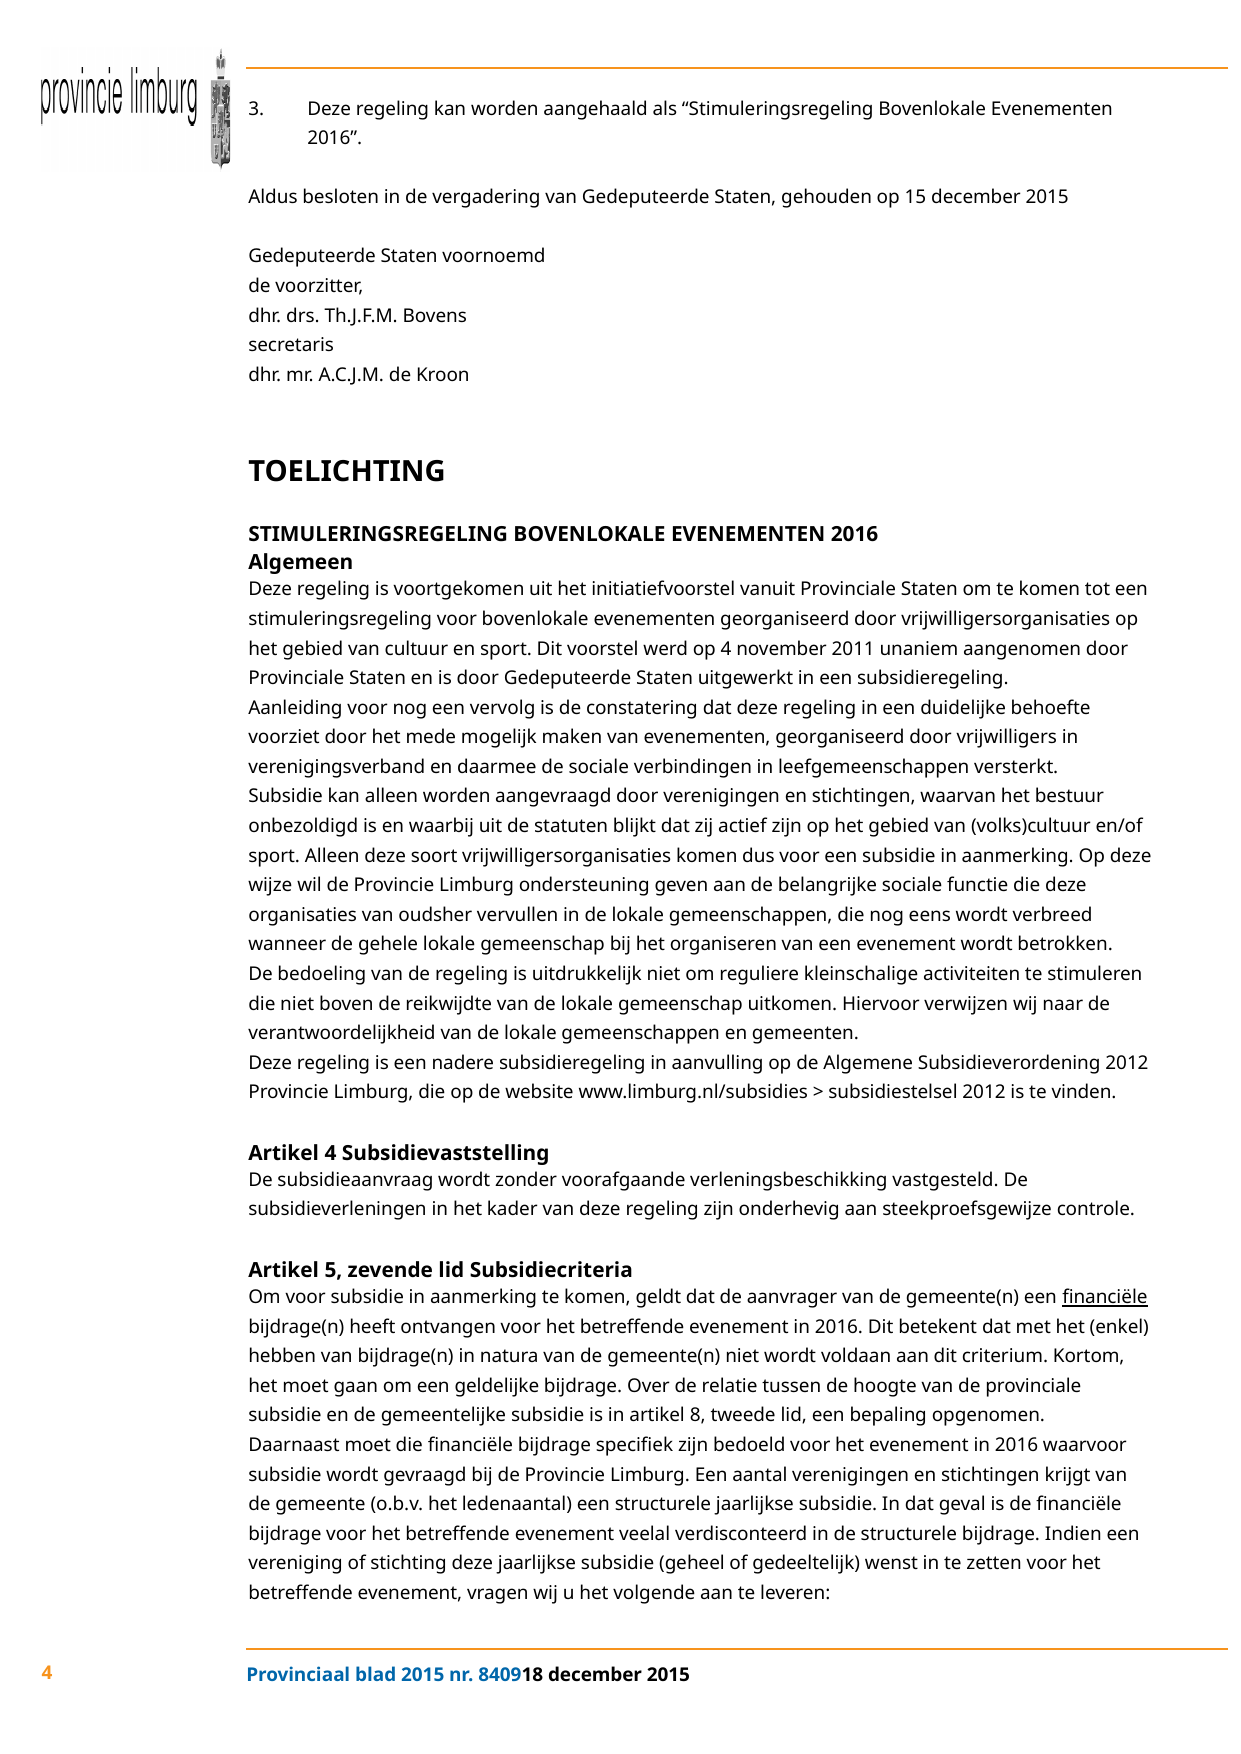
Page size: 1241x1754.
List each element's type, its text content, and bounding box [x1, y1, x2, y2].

text Algemeen [248, 547, 1152, 576]
text De bedoeling van de regeling is uitdrukkelijk niet om reguliere kleinschalige activiteiten te stimuleren die niet boven de reikwijdte van de lokale gemeenschap uitkomen. Hiervoor verwijzen wij naar de verantwoordelijkheid van de lokale gemeenschappen en gemeenten. [248, 960, 1152, 1045]
text Artikel 5, zevende lid Subsidiecriteria [248, 1255, 1152, 1283]
text Gedeputeerde Staten voornoemd [248, 243, 1152, 268]
text secretaris [248, 331, 1152, 357]
text Deze regeling is voortgekomen uit het initiatiefvoorstel vanuit Provinciale Staten om te komen tot een stimuleringsregeling voor bovenlokale evenementen georganiseerd door vrijwilligersorganisaties op het gebied van cultuur en sport. Dit voorstel werd op 4 november 2011 unaniem aangenomen door Provinciale Staten en is door Gedeputeerde Staten uitgewerkt in een subsidieregeling. [248, 576, 1152, 690]
text STIMULERINGSREGELING BOVENLOKALE EVENEMENTEN 2016 [248, 519, 1152, 547]
text dhr. drs. Th.J.F.M. Bovens [248, 302, 1152, 328]
text Aanleiding voor nog een vervolg is de constatering dat deze regeling in een duidelijke behoefte voorziet door het mede mogelijk maken van evenementen, georganiseerd door vrijwilligers in verenigingsverband en daarmee de sociale verbindingen in leefgemeenschappen versterkt. [248, 694, 1152, 779]
picture [41, 47, 231, 172]
text Daarnaast moet die financiële bijdrage specifiek zijn bedoeld voor het evenement in 2016 waarvoor subsidie wordt gevraagd bij de Provincie Limburg. Een aantal verenigingen en stichtingen krijgt van de gemeente (o.b.v. het ledenaantal) een structurele jaarlijkse subsidie. In dat geval is de financiële bijdrage voor het betreffende evenement veelal verdisconteerd in de structurele bijdrage. Indien een vereniging of stichting deze jaarlijkse subsidie (geheel of gedeeltelijk) wenst in te zetten voor het betreffende evenement, vragen wij u het volgende aan te leveren: [248, 1431, 1152, 1605]
text de voorzitter, [248, 272, 1152, 298]
text Aldus besloten in de vergadering van Gedeputeerde Staten, gehouden op 15 december 2015 [248, 183, 1152, 209]
text TOELICHTING [248, 450, 1152, 489]
list Deze regeling kan worden aangehaald als “Stimuleringsregeling Bovenlokale Evenementen 2016”. [248, 95, 1152, 150]
text Artikel 4 Subsidievaststelling [248, 1138, 1152, 1166]
text Subsidie kan alleen worden aangevraagd door verenigingen en stichtingen, waarvan het bestuur onbezoldigd is en waarbij uit de statuten blijkt dat zij actief zijn op het gebied van (volks)cultuur en/of sport. Alleen deze soort vrijwilligersorganisaties komen dus voor een subsidie in aanmerking. Op deze wijze wil de Provincie Limburg ondersteuning geven aan de belangrijke sociale functie die deze organisaties van oudsher vervullen in de lokale gemeenschappen, die nog eens wordt verbreed wanneer de gehele lokale gemeenschap bij het organiseren van een evenement wordt betrokken. [248, 783, 1152, 956]
text Deze regeling is een nadere subsidieregeling in aanvulling op de Algemene Subsidieverordening 2012 Provincie Limburg, die op de website www.limburg.nl/subsidies > subsidiestelsel 2012 is te vinden. [248, 1049, 1152, 1104]
text dhr. mr. A.C.J.M. de Kroon [248, 361, 1152, 387]
text De subsidieaanvraag wordt zonder voorafgaande verleningsbeschikking vastgesteld. De subsidieverleningen in het kader van deze regeling zijn onderhevig aan steekproefsgewijze controle. [248, 1166, 1152, 1221]
text Om voor subsidie in aanmerking te komen, geldt dat de aanvrager van de gemeente(n) een financiële bijdrage(n) heeft ontvangen voor het betreffende evenement in 2016. Dit betekent dat met het (enkel) hebben van bijdrage(n) in natura van de gemeente(n) niet wordt voldaan aan dit criterium. Kortom, het moet gaan om een geldelijke bijdrage. Over de relatie tussen de hoogte van de provinciale subsidie en de gemeentelijke subsidie is in artikel 8, tweede lid, een bepaling opgenomen. [248, 1283, 1152, 1427]
